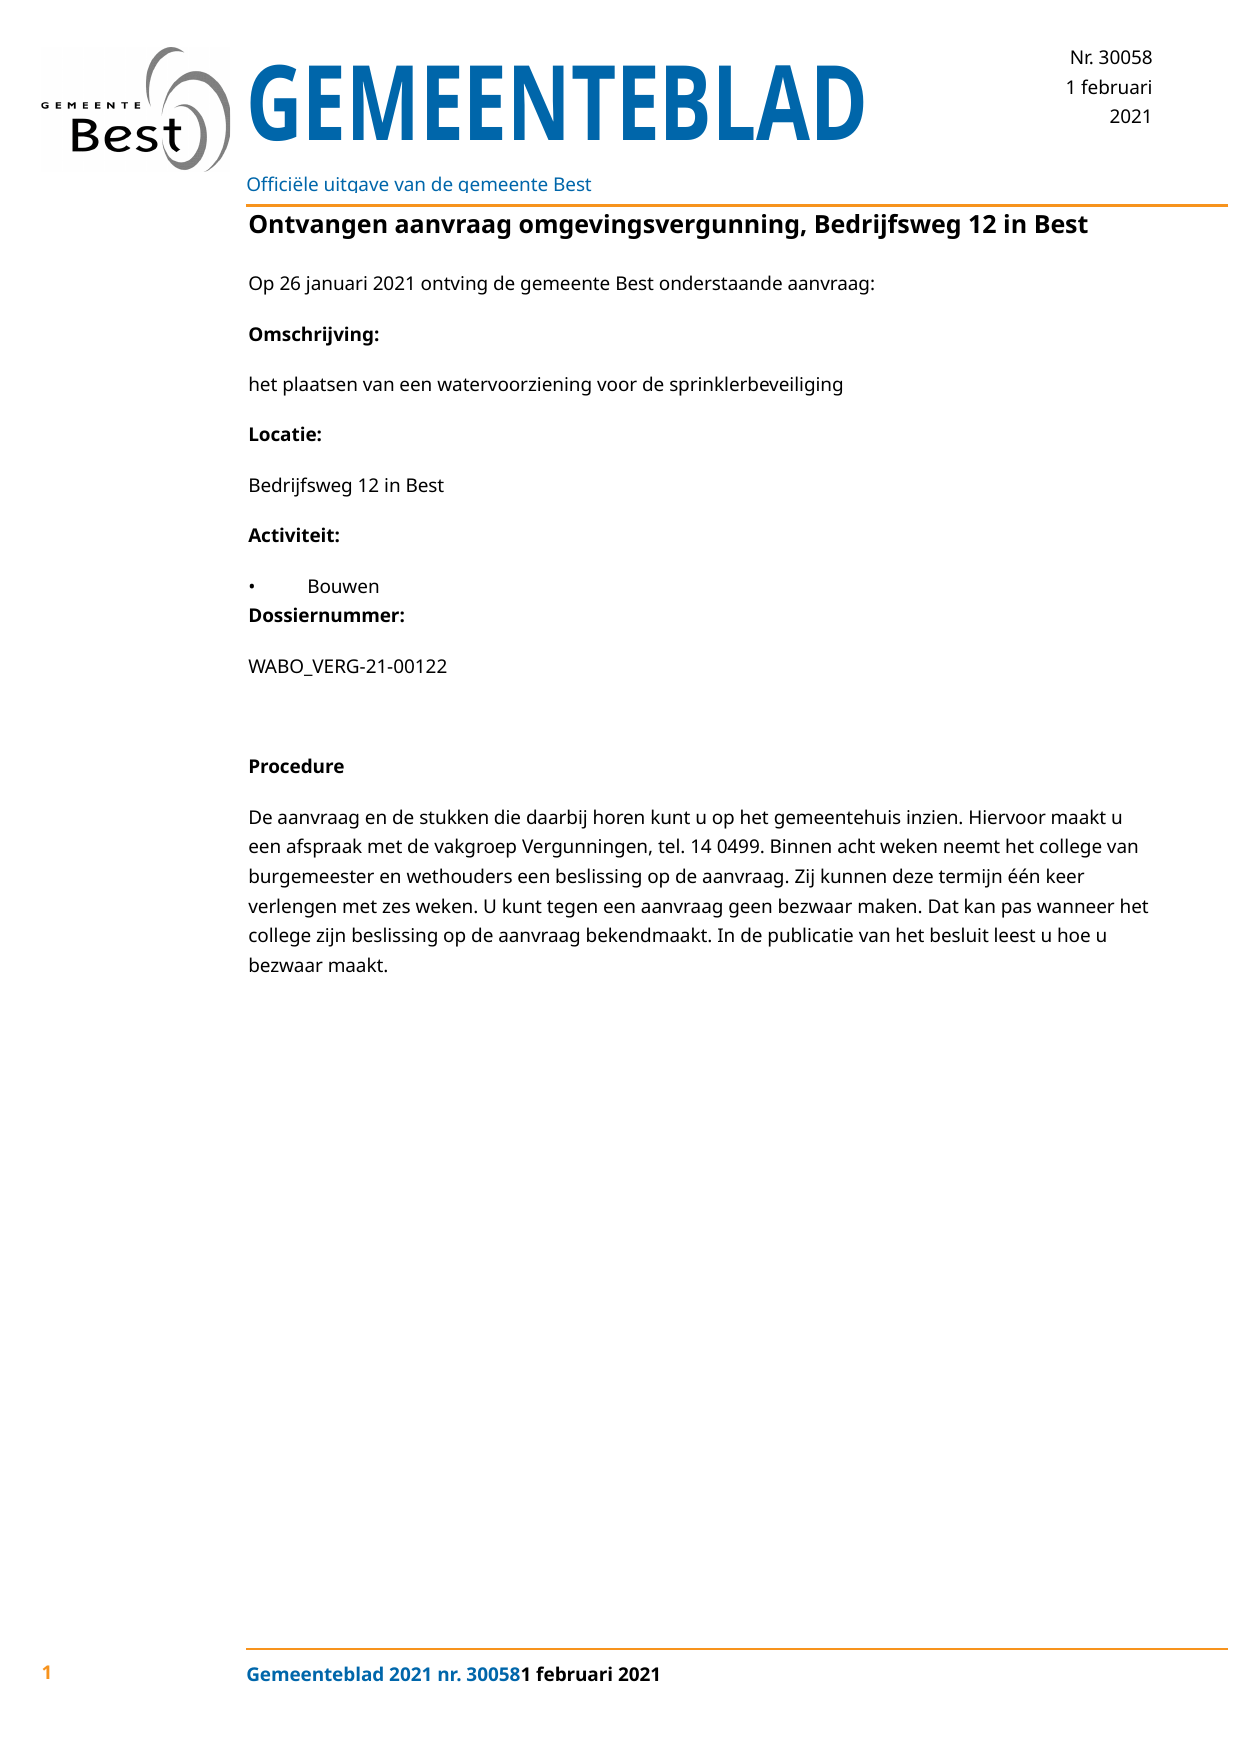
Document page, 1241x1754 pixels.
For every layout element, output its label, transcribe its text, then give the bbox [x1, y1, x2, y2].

text Locatie: [248, 422, 1152, 447]
text Bedrijfsweg 12 in Best [248, 472, 1152, 498]
text Activiteit: [248, 522, 1152, 548]
text WABO_VERG-21-00122 [248, 653, 1152, 678]
picture [41, 47, 231, 172]
text Procedure [248, 754, 1152, 779]
text De aanvraag en de stukken die daarbij horen kunt u op het gemeentehuis inzien. Hiervoor maakt u een afspraak met de vakgroep Vergunningen, tel. 14 0499. Binnen acht weken neemt het college van burgemeester en wethouders een beslissing op de aanvraag. Zij kunnen deze termijn één keer verlengen met zes weken. U kunt tegen een aanvraag geen bezwaar maken. Dat kan pas wanneer het college zijn beslissing op de aanvraag bekendmaakt. In de publicatie van het besluit leest u hoe u bezwaar maakt. [248, 804, 1152, 978]
text Omschrijving: [248, 321, 1152, 346]
text het plaatsen van een watervoorziening voor de sprinklerbeveiliging [248, 371, 1152, 397]
text Ontvangen aanvraag omgevingsvergunning, Bedrijfsweg 12 in Best [248, 207, 1152, 241]
text Op 26 januari 2021 ontving de gemeente Best onderstaande aanvraag: [248, 270, 1152, 296]
text Dossiernummer: [248, 602, 1152, 628]
list Bouwen [248, 573, 1152, 598]
